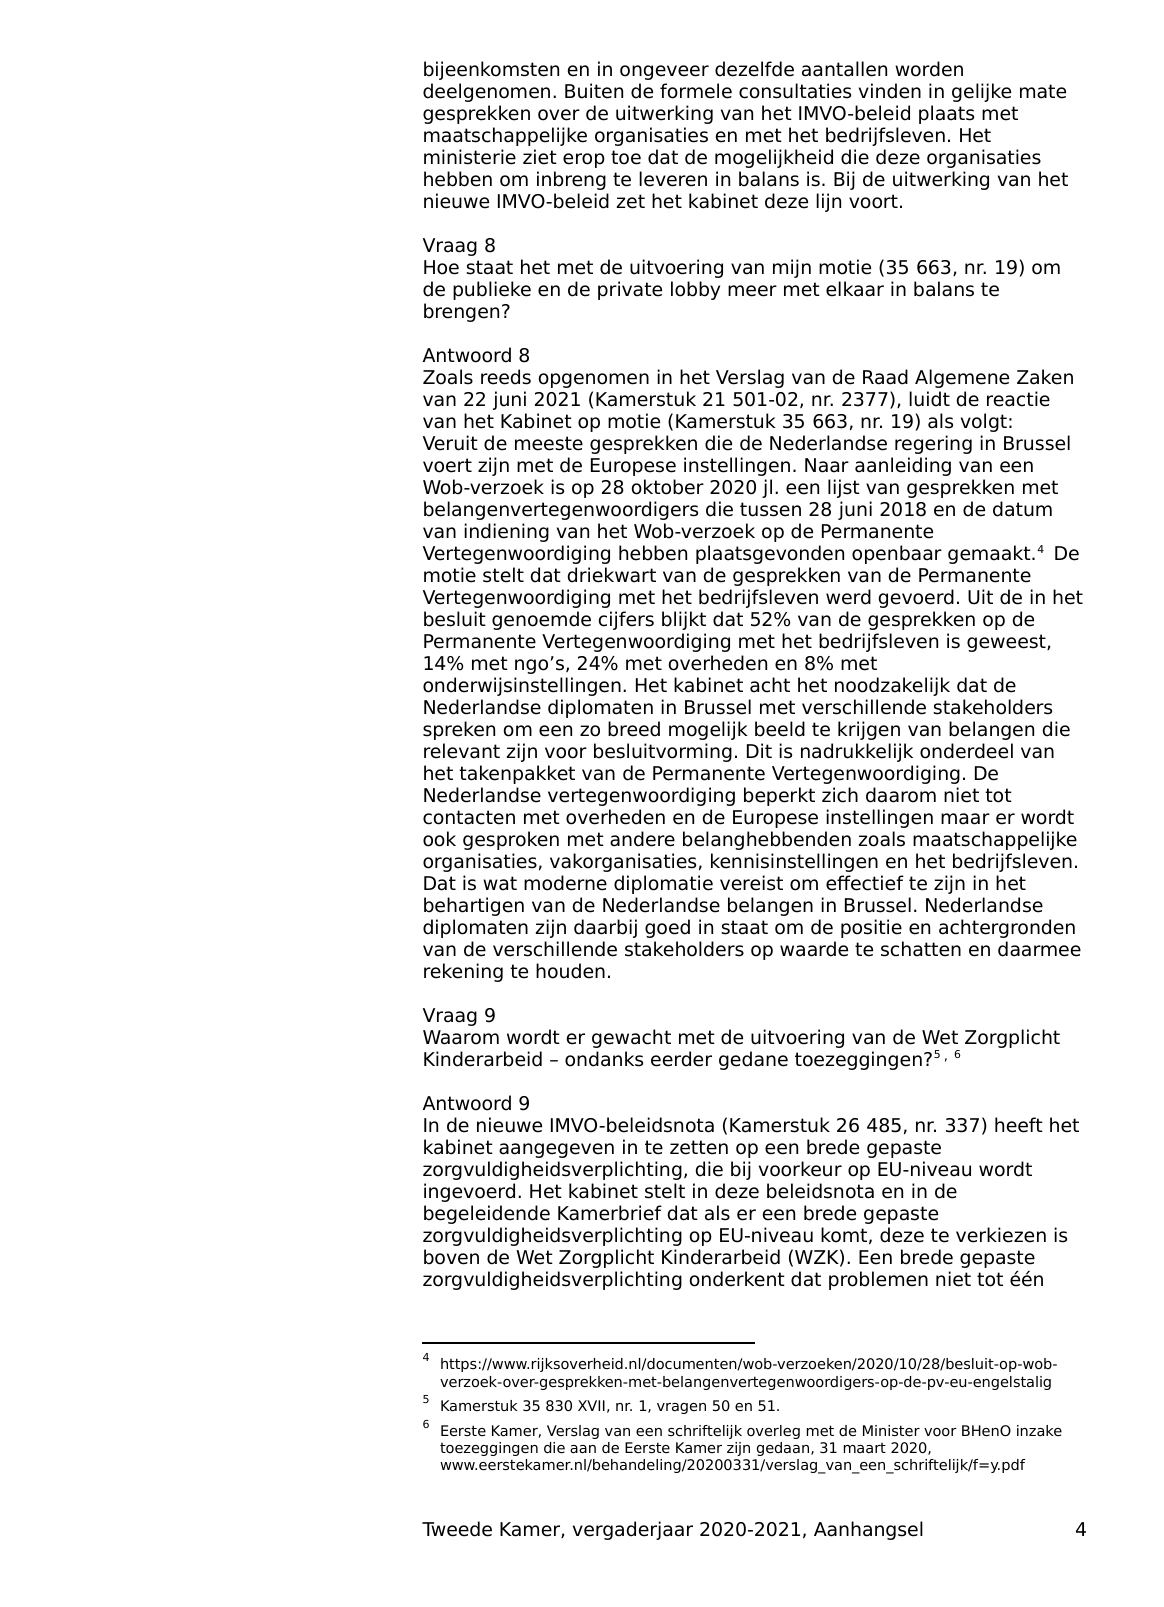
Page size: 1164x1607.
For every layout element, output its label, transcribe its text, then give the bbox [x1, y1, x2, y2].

text Zoals reeds opgenomen in het Verslag van de Raad Algemene Zaken van 22 juni 2021 (Kamerstuk 21 501-02, nr. 2377), luidt de reactie van het Kabinet op motie (Kamerstuk 35 663, nr. 19) als volgt: [422, 367, 1087, 433]
text Vraag 9 [422, 1005, 1087, 1027]
text In de nieuwe IMVO-beleidsnota (Kamerstuk 26 485, nr. 337) heeft het kabinet aangegeven in te zetten op een brede gepaste zorgvuldigheidsverplichting, die bij voorkeur op EU-niveau wordt ingevoerd. Het kabinet stelt in deze beleidsnota en in de begeleidende Kamerbrief dat als er een brede gepaste zorgvuldigheidsverplichting op EU-niveau komt, deze te verkiezen is boven de Wet Zorgplicht Kinderarbeid (WZK). Een brede gepaste zorgvuldigheidsverplichting onderkent dat problemen niet tot één [422, 1115, 1087, 1291]
text Vraag 8 [422, 235, 1087, 257]
text https://www.rijksoverheid.nl/documenten/wob-verzoeken/2020/10/28/besluit-op-wob-verzoek-over-gesprekken-met-belangenvertegenwoordigers-op-de-pv-eu-engelstalig [422, 1352, 1087, 1391]
text Hoe staat het met de uitvoering van mijn motie (35 663, nr. 19) om de publieke en de private lobby meer met elkaar in balans te brengen? [422, 257, 1087, 323]
text Eerste Kamer, Verslag van een schriftelijk overleg met de Minister voor BHenO inzake toezeggingen die aan de Eerste Kamer zijn gedaan, 31 maart 2020, www.eerstekamer.nl/behandeling/20200331/verslag_van_een_schriftelijk/f=y.pdf [422, 1418, 1087, 1474]
text Antwoord 8 [422, 345, 1087, 367]
text Waarom wordt er gewacht met de uitvoering van de Wet Zorgplicht Kinderarbeid – ondanks eerder gedane toezeggingen?, [422, 1027, 1087, 1071]
text Veruit de meeste gesprekken die de Nederlandse regering in Brussel voert zijn met de Europese instellingen. Naar aanleiding van een Wob-verzoek is op 28 oktober 2020 jl. een lijst van gesprekken met belangenvertegenwoordigers die tussen 28 juni 2018 en de datum van indiening van het Wob-verzoek op de Permanente Vertegenwoordiging hebben plaatsgevonden openbaar gemaakt. De motie stelt dat driekwart van de gesprekken van de Permanente Vertegenwoordiging met het bedrijfsleven werd gevoerd. Uit de in het besluit genoemde cijfers blijkt dat 52% van de gesprekken op de Permanente Vertegenwoordiging met het bedrijfsleven is geweest, 14% met ngo’s, 24% met overheden en 8% met onderwijsinstellingen. Het kabinet acht het noodzakelijk dat de Nederlandse diplomaten in Brussel met verschillende stakeholders spreken om een zo breed mogelijk beeld te krijgen van belangen die relevant zijn voor besluitvorming. Dit is nadrukkelijk onderdeel van het takenpakket van de Permanente Vertegenwoordiging. De Nederlandse vertegenwoordiging beperkt zich daarom niet tot contacten met overheden en de Europese instellingen maar er wordt ook gesproken met andere belanghebbenden zoals maatschappelijke organisaties, vakorganisaties, kennisinstellingen en het bedrijfsleven. Dat is wat moderne diplomatie vereist om effectief te zijn in het behartigen van de Nederlandse belangen in Brussel. Nederlandse diplomaten zijn daarbij goed in staat om de positie en achtergronden van de verschillende stakeholders op waarde te schatten en daarmee rekening te houden. [422, 433, 1087, 983]
text Kamerstuk 35 830 XVII, nr. 1, vragen 50 en 51. [422, 1393, 1087, 1416]
text bijeenkomsten en in ongeveer dezelfde aantallen worden deelgenomen. Buiten de formele consultaties vinden in gelijke mate gesprekken over de uitwerking van het IMVO-beleid plaats met maatschappelijke organisaties en met het bedrijfsleven. Het ministerie ziet erop toe dat de mogelijkheid die deze organisaties hebben om inbreng te leveren in balans is. Bij de uitwerking van het nieuwe IMVO-beleid zet het kabinet deze lijn voort. [422, 59, 1087, 213]
text Antwoord 9 [422, 1093, 1087, 1115]
